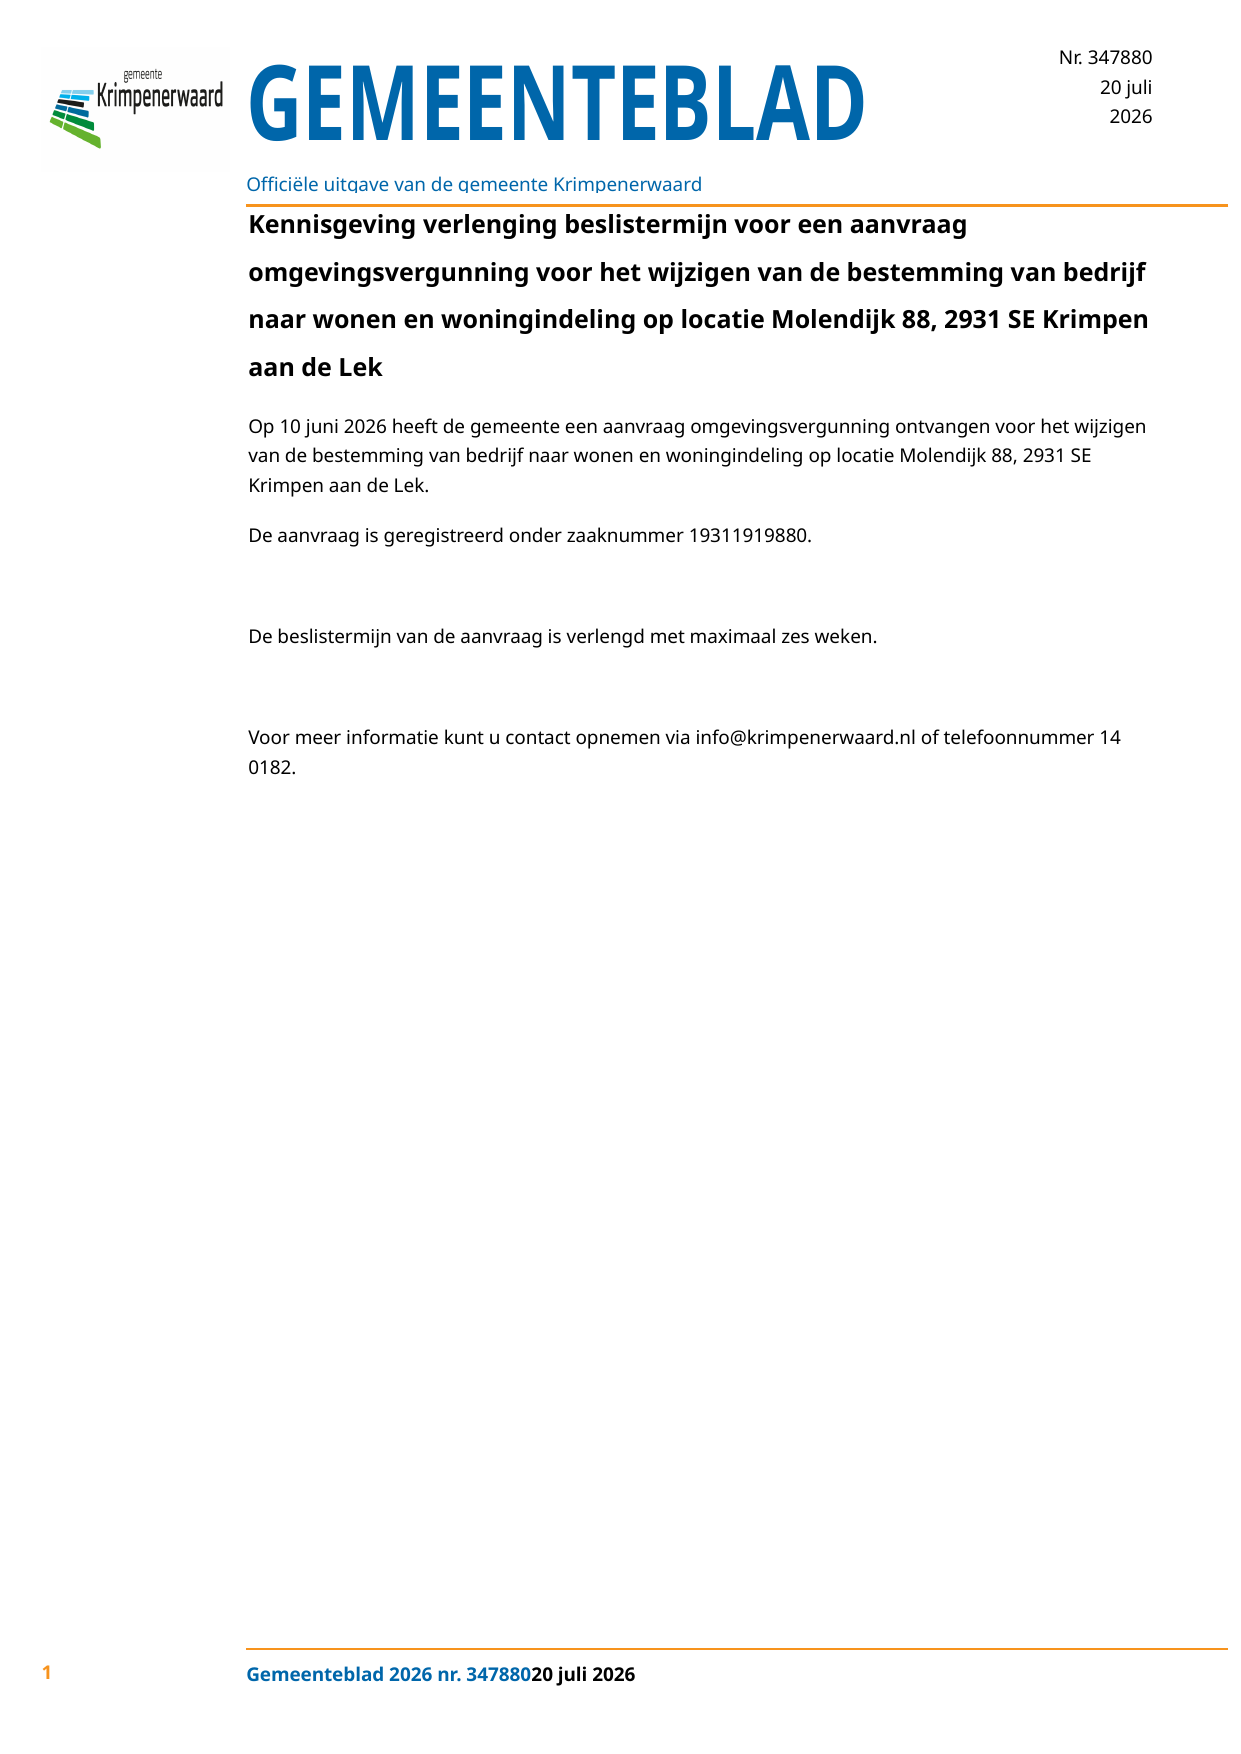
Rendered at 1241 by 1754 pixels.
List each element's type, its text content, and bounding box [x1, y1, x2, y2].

text De aanvraag is geregistreerd onder zaaknummer 19311919880. [248, 523, 1152, 548]
text Voor meer informatie kunt u contact opnemen via info@krimpenerwaard.nl of telefoonnummer 14 0182. [248, 724, 1152, 780]
text Kennisgeving verlenging beslistermijn voor een aanvraag omgevingsvergunning voor het wijzigen van de bestemming van bedrijf naar wonen en woningindeling op locatie Molendijk 88, 2931 SE Krimpen aan de Lek [248, 207, 1152, 384]
text De beslistermijn van de aanvraag is verlengd met maximaal zes weken. [248, 623, 1152, 649]
picture [41, 47, 231, 172]
text Op 10 juni 2026 heeft de gemeente een aanvraag omgevingsvergunning ontvangen voor het wijzigen van de bestemming van bedrijf naar wonen en woningindeling op locatie Molendijk 88, 2931 SE Krimpen aan de Lek. [248, 413, 1152, 498]
